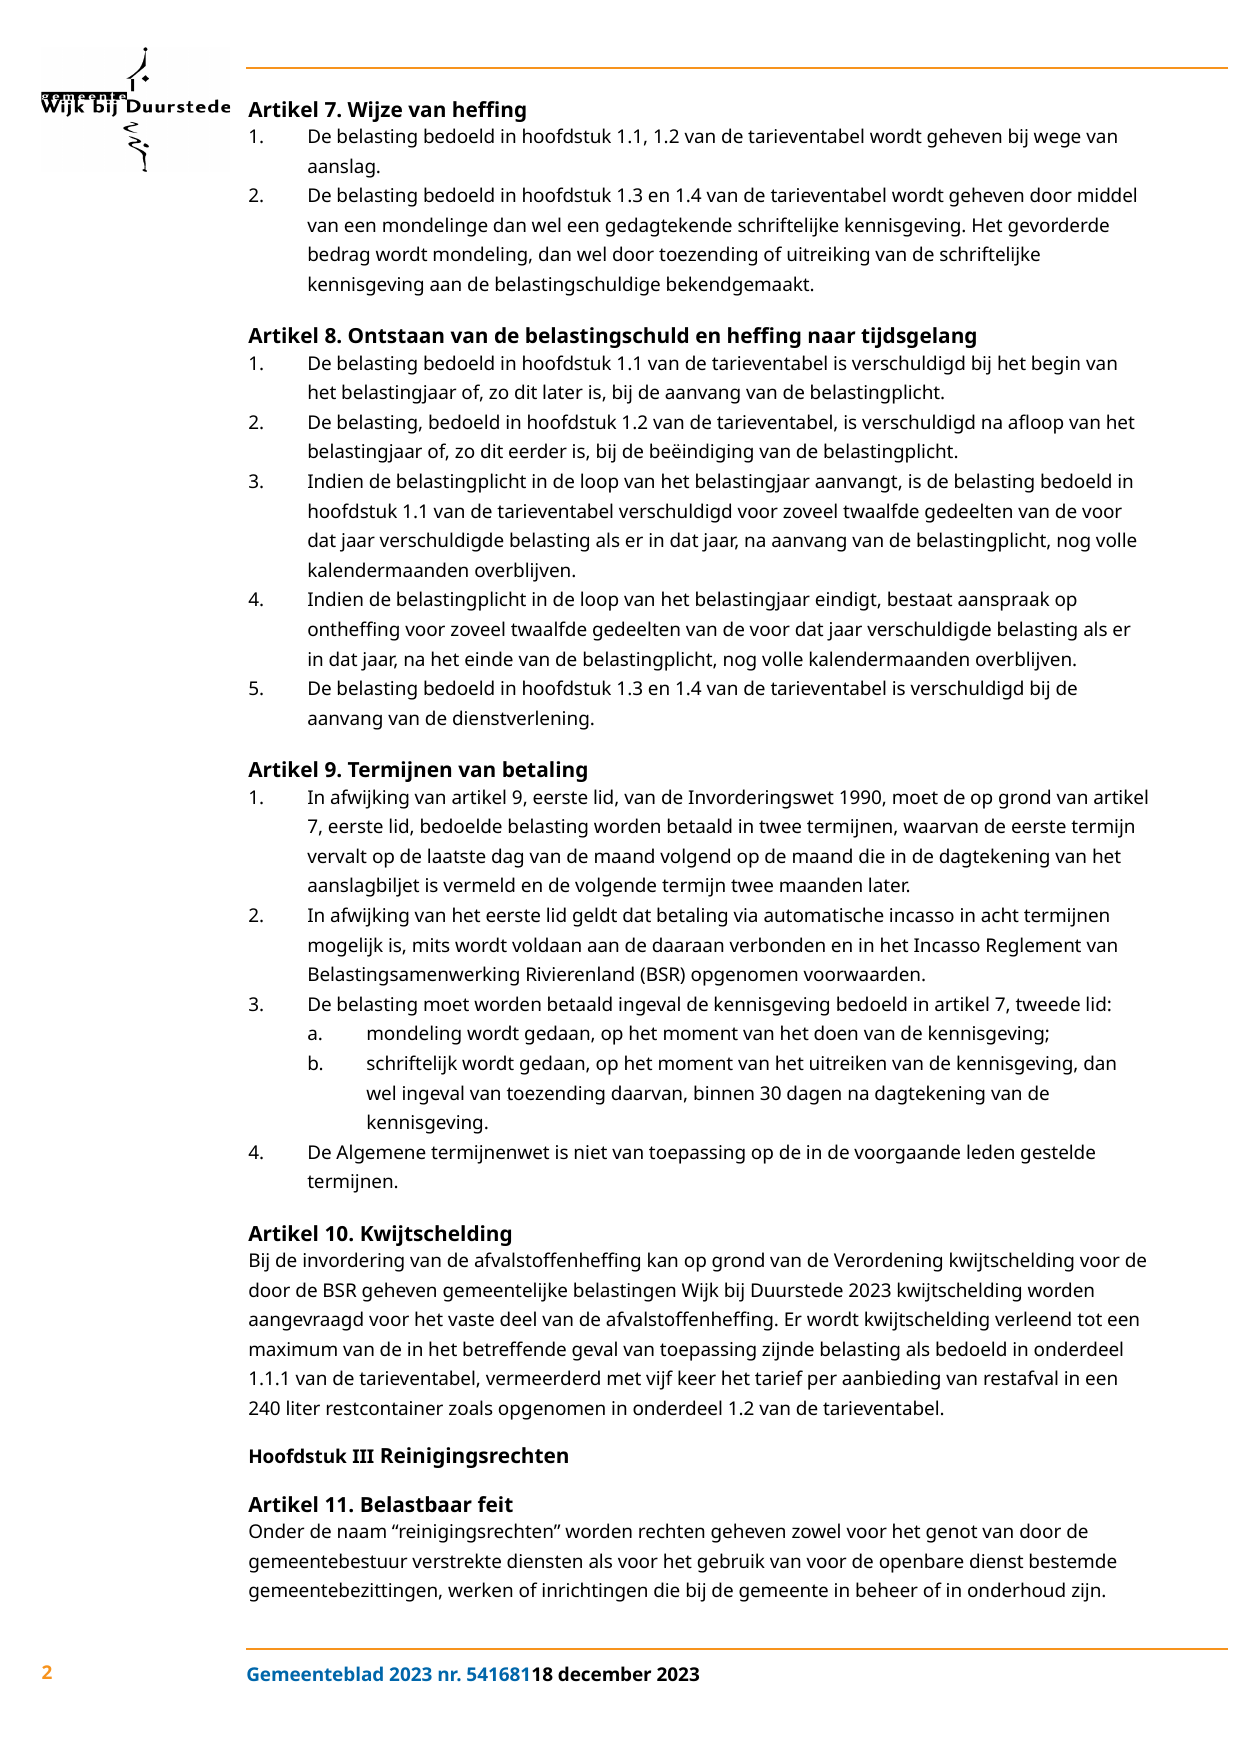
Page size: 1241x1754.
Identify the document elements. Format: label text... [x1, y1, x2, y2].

list In afwijking van artikel 9, eerste lid, van de Invorderingswet 1990, moet de op grond van artikel 7, eerste lid, bedoelde belasting worden betaald in twee termijnen, waarvan de eerste termijn vervalt op de laatste dag van de maand volgend op de maand die in de dagtekening van het aanslagbiljet is vermeld en de volgende termijn twee maanden later. [248, 784, 1152, 898]
list Indien de belastingplicht in de loop van het belastingjaar aanvangt, is de belasting bedoeld in hoofdstuk 1.1 van de tarieventabel verschuldigd voor zoveel twaalfde gedeelten van de voor dat jaar verschuldigde belasting als er in dat jaar, na aanvang van de belastingplicht, nog volle kalendermaanden overblijven. [248, 468, 1152, 583]
text Hoofdstuk III Reinigingsrechten [248, 1441, 1152, 1469]
text Artikel 8. Ontstaan van de belastingschuld en heffing naar tijdsgelang [248, 322, 1152, 350]
list De belasting bedoeld in hoofdstuk 1.1, 1.2 van de tarieventabel wordt geheven bij wege van aanslag. [248, 123, 1152, 178]
list mondeling wordt gedaan, op het moment van het doen van de kennisgeving; [307, 1021, 1152, 1046]
text Artikel 7. Wijze van heffing [248, 95, 1152, 123]
list De Algemene termijnenwet is niet van toepassing op de in de voorgaande leden gestelde termijnen. [248, 1139, 1152, 1194]
text Artikel 10. Kwijtschelding [248, 1219, 1152, 1247]
list schriftelijk wordt gedaan, op het moment van het uitreiken van de kennisgeving, dan wel ingeval van toezending daarvan, binnen 30 dagen na dagtekening van de kennisgeving. [307, 1050, 1152, 1135]
list De belasting bedoeld in hoofdstuk 1.1 van de tarieventabel is verschuldigd bij het begin van het belastingjaar of, zo dit later is, bij de aanvang van de belastingplicht. [248, 350, 1152, 405]
list In afwijking van het eerste lid geldt dat betaling via automatische incasso in acht termijnen mogelijk is, mits wordt voldaan aan de daaraan verbonden en in het Incasso Reglement van Belastingsamenwerking Rivierenland (BSR) opgenomen voorwaarden. [248, 902, 1152, 987]
text Onder de naam “reinigingsrechten” worden rechten geheven zowel voor het genot van door de gemeentebestuur verstrekte diensten als voor het gebruik van voor de openbare dienst bestemde gemeentebezittingen, werken of inrichtingen die bij de gemeente in beheer of in onderhoud zijn. [248, 1518, 1152, 1603]
list Indien de belastingplicht in de loop van het belastingjaar eindigt, bestaat aanspraak op ontheffing voor zoveel twaalfde gedeelten van de voor dat jaar verschuldigde belasting als er in dat jaar, na het einde van de belastingplicht, nog volle kalendermaanden overblijven. [248, 587, 1152, 672]
text Artikel 11. Belastbaar feit [248, 1490, 1152, 1518]
list De belasting, bedoeld in hoofdstuk 1.2 van de tarieventabel, is verschuldigd na afloop van het belastingjaar of, zo dit eerder is, bij de beëindiging van de belastingplicht. [248, 409, 1152, 464]
text Artikel 9. Termijnen van betaling [248, 755, 1152, 784]
list De belasting bedoeld in hoofdstuk 1.3 en 1.4 van de tarieventabel wordt geheven door middel van een mondelinge dan wel een gedagtekende schriftelijke kennisgeving. Het gevorderde bedrag wordt mondeling, dan wel door toezending of uitreiking van de schriftelijke kennisgeving aan de belastingschuldige bekendgemaakt. [248, 182, 1152, 297]
list De belasting bedoeld in hoofdstuk 1.3 en 1.4 van de tarieventabel is verschuldigd bij de aanvang van de dienstverlening. [248, 675, 1152, 731]
picture [41, 47, 231, 172]
text Bij de invordering van de afvalstoffenheffing kan op grond van de Verordening kwijtschelding voor de door de BSR geheven gemeentelijke belastingen Wijk bij Duurstede 2023 kwijtschelding worden aangevraagd voor het vaste deel van de afvalstoffenheffing. Er wordt kwijtschelding verleend tot een maximum van de in het betreffende geval van toepassing zijnde belasting als bedoeld in onderdeel 1.1.1 van de tarieventabel, vermeerderd met vijf keer het tarief per aanbieding van restafval in een 240 liter restcontainer zoals opgenomen in onderdeel 1.2 van de tarieventabel. [248, 1247, 1152, 1421]
list De belasting moet worden betaald ingeval de kennisgeving bedoeld in artikel 7, tweede lid: [248, 991, 1152, 1017]
